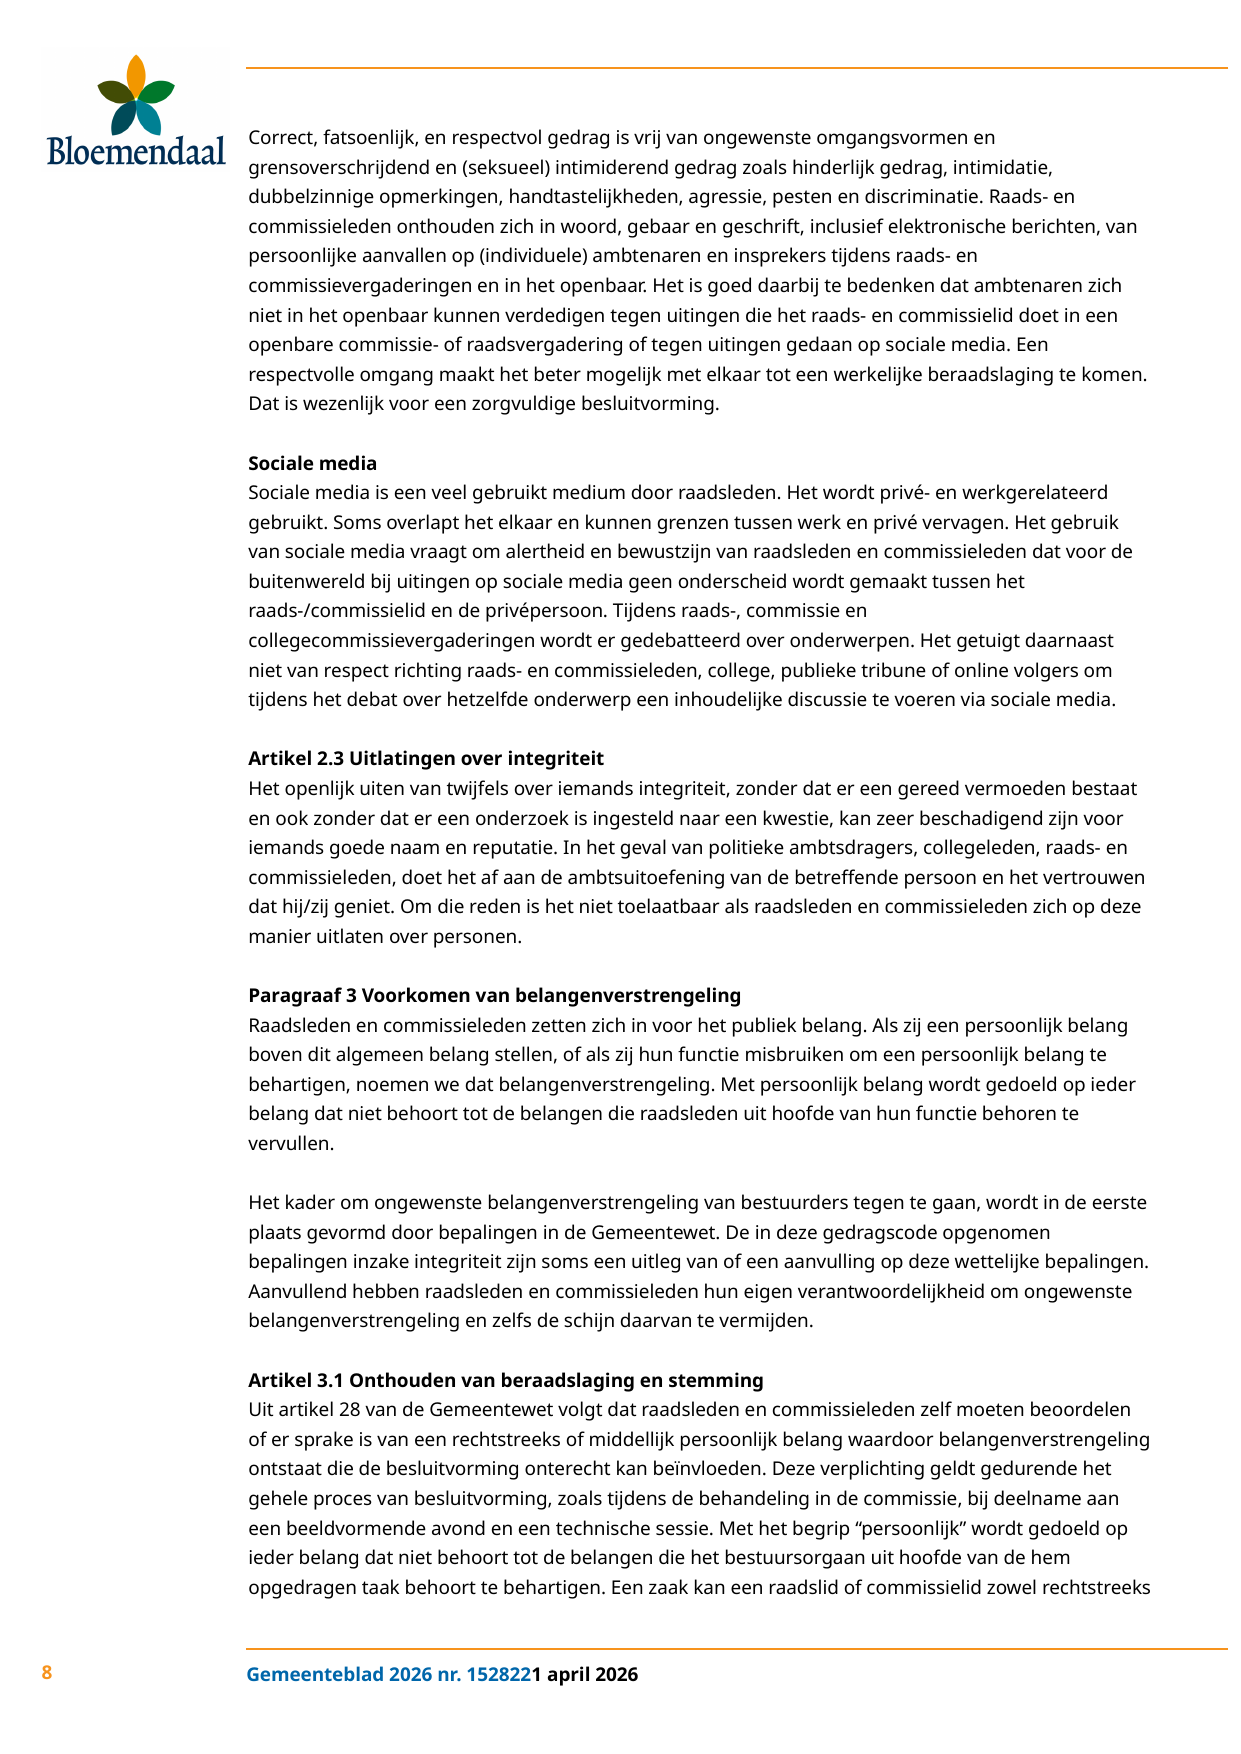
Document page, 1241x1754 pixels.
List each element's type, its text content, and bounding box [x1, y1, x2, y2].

text Sociale media is een veel gebruikt medium door raadsleden. Het wordt privé- en werkgerelateerd gebruikt. Soms overlapt het elkaar en kunnen grenzen tussen werk en privé vervagen. Het gebruik van sociale media vraagt om alertheid en bewustzijn van raadsleden en commissieleden dat voor de buitenwereld bij uitingen op sociale media geen onderscheid wordt gemaakt tussen het raads-/commissielid en de privépersoon. Tijdens raads-, commissie en collegecommissievergaderingen wordt er gedebatteerd over onderwerpen. Het getuigt daarnaast niet van respect richting raads- en commissieleden, college, publieke tribune of online volgers om tijdens het debat over hetzelfde onderwerp een inhoudelijke discussie te voeren via sociale media. [248, 479, 1152, 712]
text Artikel 3.1 Onthouden van beraadslaging en stemming [248, 1367, 1152, 1393]
text Artikel 2.3 Uitlatingen over integriteit [248, 746, 1152, 771]
picture [41, 47, 231, 172]
text Sociale media [248, 450, 1152, 476]
text Paragraaf 3 Voorkomen van belangenverstrengeling [248, 982, 1152, 1008]
text Correct, fatsoenlijk, en respectvol gedrag is vrij van ongewenste omgangsvormen en grensoverschrijdend en (seksueel) intimiderend gedrag zoals hinderlijk gedrag, intimidatie, dubbelzinnige opmerkingen, handtastelijkheden, agressie, pesten en discriminatie. Raads- en commissieleden onthouden zich in woord, gebaar en geschrift, inclusief elektronische berichten, van persoonlijke aanvallen op (individuele) ambtenaren en insprekers tijdens raads- en commissievergaderingen en in het openbaar. Het is goed daarbij te bedenken dat ambtenaren zich niet in het openbaar kunnen verdedigen tegen uitingen die het raads- en commissielid doet in een openbare commissie- of raadsvergadering of tegen uitingen gedaan op sociale media. Een respectvolle omgang maakt het beter mogelijk met elkaar tot een werkelijke beraadslaging te komen. Dat is wezenlijk voor een zorgvuldige besluitvorming. [248, 124, 1152, 416]
text Uit artikel 28 van de Gemeentewet volgt dat raadsleden en commissieleden zelf moeten beoordelen of er sprake is van een rechtstreeks of middellijk persoonlijk belang waardoor belangenverstrengeling ontstaat die de besluitvorming onterecht kan beïnvloeden. Deze verplichting geldt gedurende het gehele proces van besluitvorming, zoals tijdens de behandeling in de commissie, bij deelname aan een beeldvormende avond en een technische sessie. Met het begrip “persoonlijk” wordt gedoeld op ieder belang dat niet behoort tot de belangen die het bestuursorgaan uit hoofde van de hem opgedragen taak behoort te behartigen. Een zaak kan een raadslid of commissielid zowel rechtstreeks [248, 1396, 1152, 1600]
text Raadsleden en commissieleden zetten zich in voor het publiek belang. Als zij een persoonlijk belang boven dit algemeen belang stellen, of als zij hun functie misbruiken om een persoonlijk belang te behartigen, noemen we dat belangenverstrengeling. Met persoonlijk belang wordt gedoeld op ieder belang dat niet behoort tot de belangen die raadsleden uit hoofde van hun functie behoren te vervullen. [248, 1012, 1152, 1156]
text Het openlijk uiten van twijfels over iemands integriteit, zonder dat er een gereed vermoeden bestaat en ook zonder dat er een onderzoek is ingesteld naar een kwestie, kan zeer beschadigend zijn voor iemands goede naam en reputatie. In het geval van politieke ambtsdragers, collegeleden, raads- en commissieleden, doet het af aan de ambtsuitoefening van de betreffende persoon en het vertrouwen dat hij/zij geniet. Om die reden is het niet toelaatbaar als raadsleden en commissieleden zich op deze manier uitlaten over personen. [248, 775, 1152, 949]
text Het kader om ongewenste belangenverstrengeling van bestuurders tegen te gaan, wordt in de eerste plaats gevormd door bepalingen in de Gemeentewet. De in deze gedragscode opgenomen bepalingen inzake integriteit zijn soms een uitleg van of een aanvulling op deze wettelijke bepalingen. Aanvullend hebben raadsleden en commissieleden hun eigen verantwoordelijkheid om ongewenste belangenverstrengeling en zelfs de schijn daarvan te vermijden. [248, 1189, 1152, 1333]
